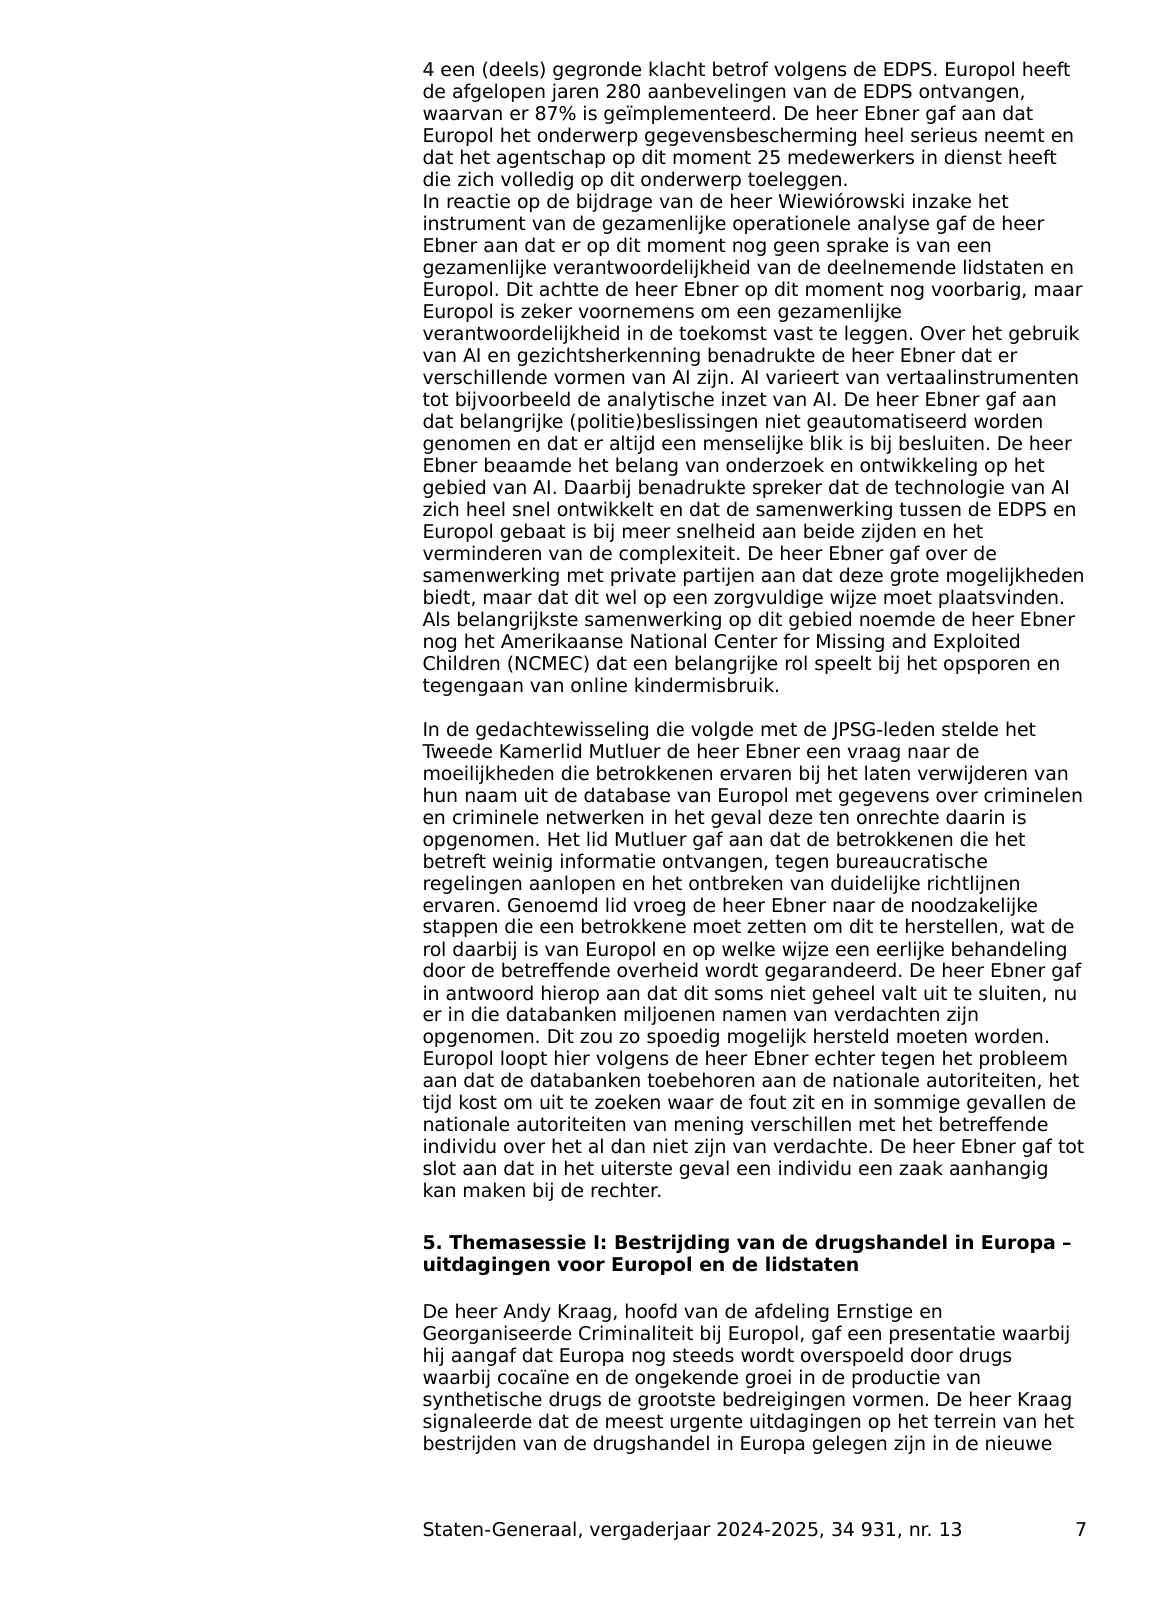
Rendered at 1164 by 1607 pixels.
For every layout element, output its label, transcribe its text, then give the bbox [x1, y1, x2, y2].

text In reactie op de bijdrage van de heer Wiewiórowski inzake het instrument van de gezamenlijke operationele analyse gaf de heer Ebner aan dat er op dit moment nog geen sprake is van een gezamenlijke verantwoordelijkheid van de deelnemende lidstaten en Europol. Dit achtte de heer Ebner op dit moment nog voorbarig, maar Europol is zeker voornemens om een gezamenlijke verantwoordelijkheid in de toekomst vast te leggen. Over het gebruik van AI en gezichtsherkenning benadrukte de heer Ebner dat er verschillende vormen van AI zijn. AI varieert van vertaalinstrumenten tot bijvoorbeeld de analytische inzet van AI. De heer Ebner gaf aan dat belangrijke (politie)beslissingen niet geautomatiseerd worden genomen en dat er altijd een menselijke blik is bij besluiten. De heer Ebner beaamde het belang van onderzoek en ontwikkeling op het gebied van AI. Daarbij benadrukte spreker dat de technologie van AI zich heel snel ontwikkelt en dat de samenwerking tussen de EDPS en Europol gebaat is bij meer snelheid aan beide zijden en het verminderen van de complexiteit. De heer Ebner gaf over de samenwerking met private partijen aan dat deze grote mogelijkheden biedt, maar dat dit wel op een zorgvuldige wijze moet plaatsvinden. Als belangrijkste samenwerking op dit gebied noemde de heer Ebner nog het Amerikaanse National Center for Missing and Exploited Children (NCMEC) dat een belangrijke rol speelt bij het opsporen en tegengaan van online kindermisbruik. [422, 191, 1087, 696]
text De heer Andy Kraag, hoofd van de afdeling Ernstige en Georganiseerde Criminaliteit bij Europol, gaf een presentatie waarbij hij aangaf dat Europa nog steeds wordt overspoeld door drugs waarbij cocaïne en de ongekende groei in de productie van synthetische drugs de grootste bedreigingen vormen. De heer Kraag signaleerde dat de meest urgente uitdagingen op het terrein van het bestrijden van de drugshandel in Europa gelegen zijn in de nieuwe [422, 1301, 1087, 1455]
text 4 een (deels) gegronde klacht betrof volgens de EDPS. Europol heeft de afgelopen jaren 280 aanbevelingen van de EDPS ontvangen, waarvan er 87% is geïmplementeerd. De heer Ebner gaf aan dat Europol het onderwerp gegevensbescherming heel serieus neemt en dat het agentschap op dit moment 25 medewerkers in dienst heeft die zich volledig op dit onderwerp toeleggen. [422, 59, 1087, 191]
subtitle 5. Themasessie I: Bestrijding van de drugshandel in Europa – uitdagingen voor Europol en de lidstaten [422, 1232, 1087, 1276]
text In de gedachtewisseling die volgde met de JPSG-leden stelde het Tweede Kamerlid Mutluer de heer Ebner een vraag naar de moeilijkheden die betrokkenen ervaren bij het laten verwijderen van hun naam uit de database van Europol met gegevens over criminelen en criminele netwerken in het geval deze ten onrechte daarin is opgenomen. Het lid Mutluer gaf aan dat de betrokkenen die het betreft weinig informatie ontvangen, tegen bureaucratische regelingen aanlopen en het ontbreken van duidelijke richtlijnen ervaren. Genoemd lid vroeg de heer Ebner naar de noodzakelijke stappen die een betrokkene moet zetten om dit te herstellen, wat de rol daarbij is van Europol en op welke wijze een eerlijke behandeling door de betreffende overheid wordt gegarandeerd. De heer Ebner gaf in antwoord hierop aan dat dit soms niet geheel valt uit te sluiten, nu er in die databanken miljoenen namen van verdachten zijn opgenomen. Dit zou zo spoedig mogelijk hersteld moeten worden. Europol loopt hier volgens de heer Ebner echter tegen het probleem aan dat de databanken toebehoren aan de nationale autoriteiten, het tijd kost om uit te zoeken waar de fout zit en in sommige gevallen de nationale autoriteiten van mening verschillen met het betreffende individu over het al dan niet zijn van verdachte. De heer Ebner gaf tot slot aan dat in het uiterste geval een individu een zaak aanhangig kan maken bij de rechter. [422, 719, 1087, 1202]
